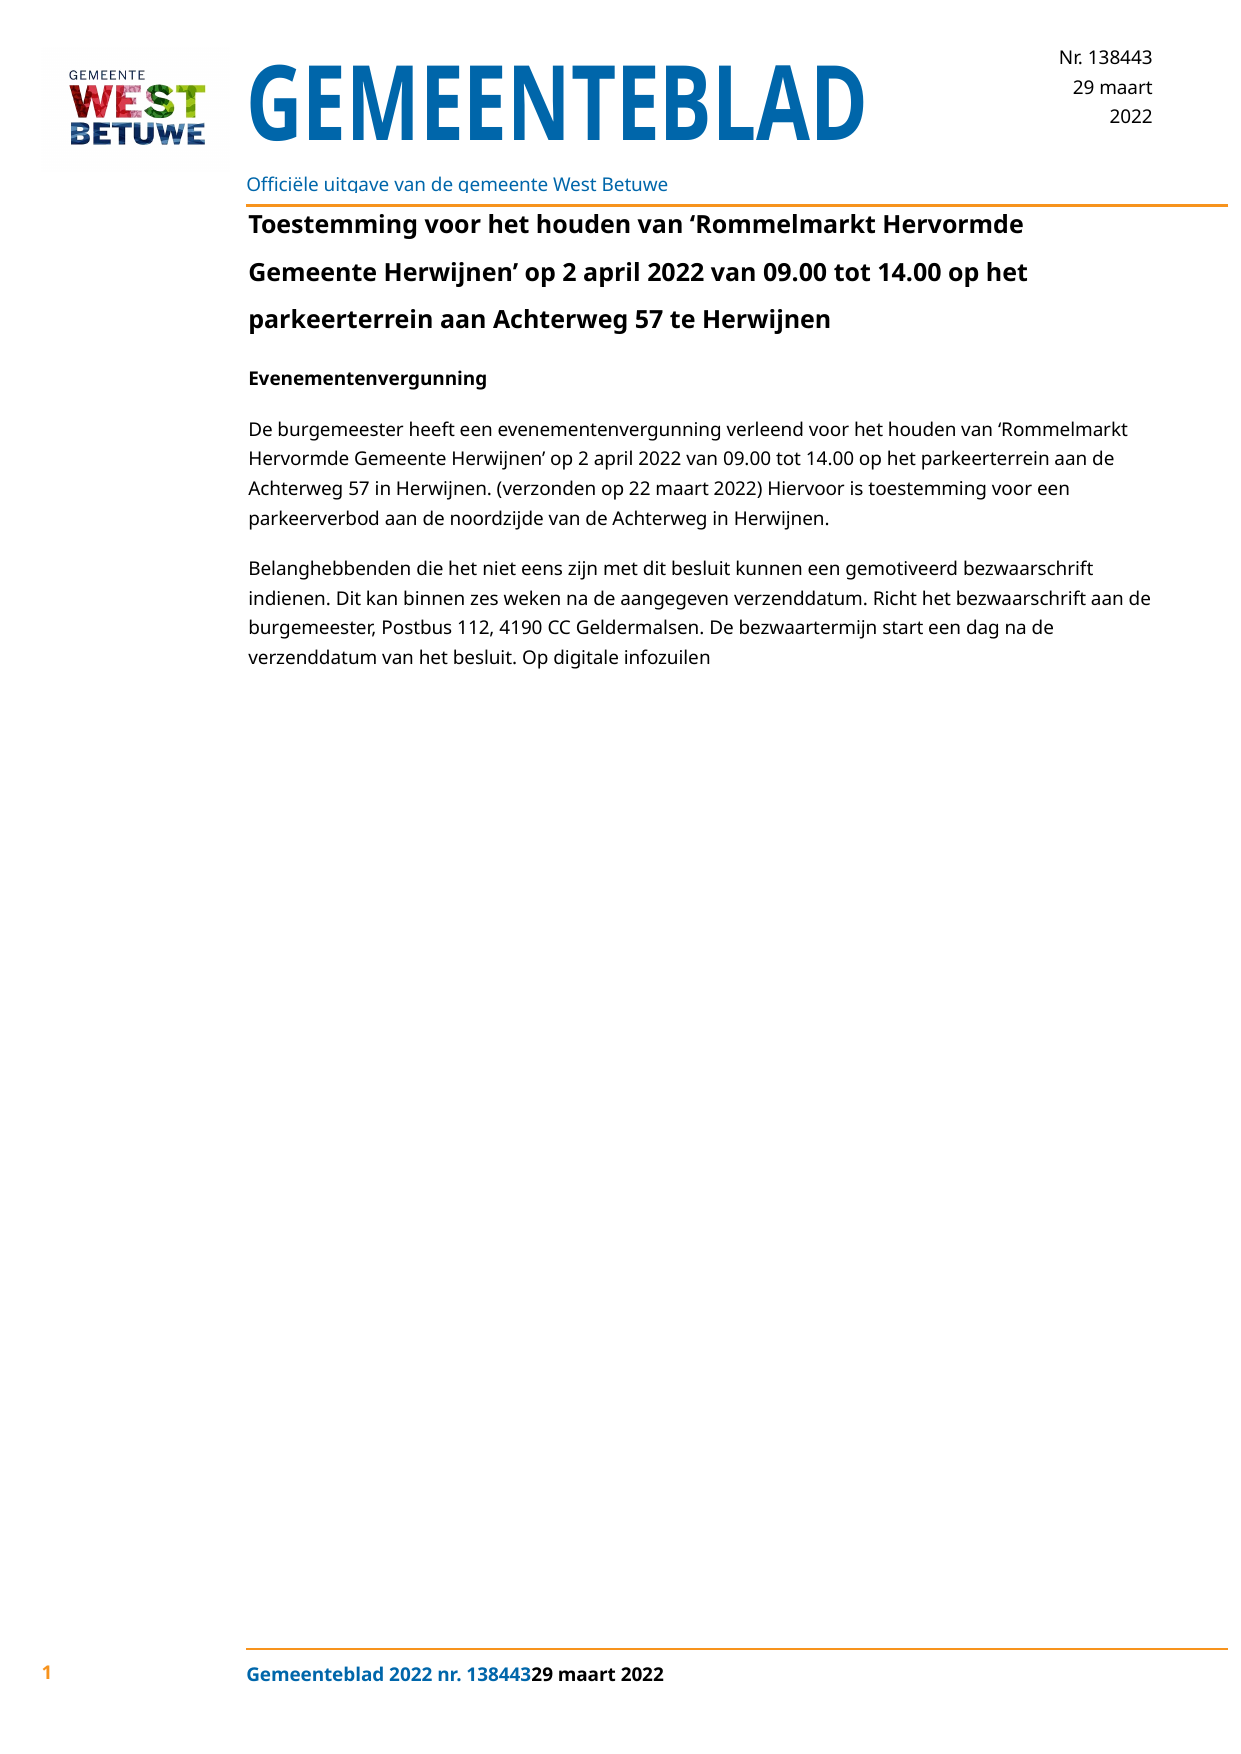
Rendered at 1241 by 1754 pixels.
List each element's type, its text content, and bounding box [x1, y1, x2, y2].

text Evenementenvergunning [248, 366, 1152, 391]
text De burgemeester heeft een evenementenvergunning verleend voor het houden van ‘Rommelmarkt Hervormde Gemeente Herwijnen’ op 2 april 2022 van 09.00 tot 14.00 op het parkeerterrein aan de Achterweg 57 in Herwijnen. (verzonden op 22 maart 2022) Hiervoor is toestemming voor een parkeerverbod aan de noordzijde van de Achterweg in Herwijnen. [248, 416, 1152, 530]
picture [41, 47, 231, 172]
text Belanghebbenden die het niet eens zijn met dit besluit kunnen een gemotiveerd bezwaarschrift indienen. Dit kan binnen zes weken na de aangegeven verzenddatum. Richt het bezwaarschrift aan de burgemeester, Postbus 112, 4190 CC Geldermalsen. De bezwaartermijn start een dag na de verzenddatum van het besluit. Op digitale infozuilen [248, 555, 1152, 669]
text Toestemming voor het houden van ‘Rommelmarkt Hervormde Gemeente Herwijnen’ op 2 april 2022 van 09.00 tot 14.00 op het parkeerterrein aan Achterweg 57 te Herwijnen [248, 207, 1152, 336]
